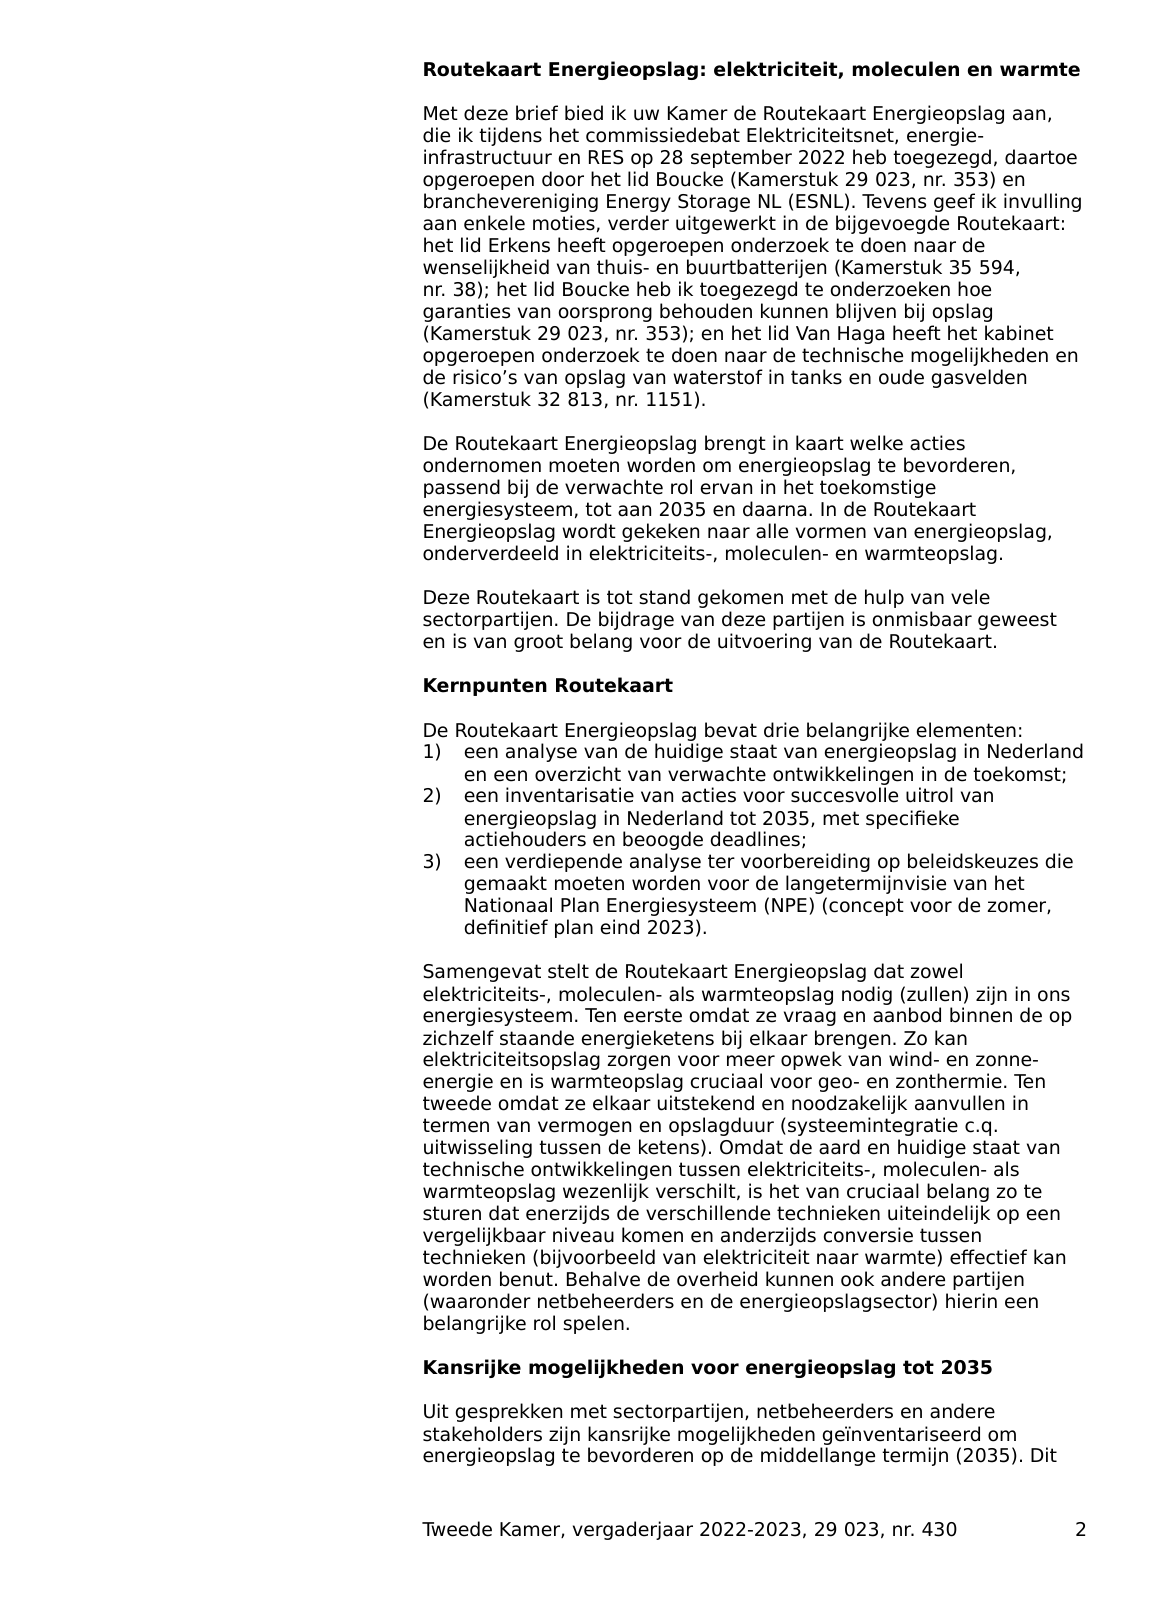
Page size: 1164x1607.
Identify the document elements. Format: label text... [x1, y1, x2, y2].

text Met deze brief bied ik uw Kamer de Routekaart Energieopslag aan, die ik tijdens het commissiedebat Elektriciteitsnet, energie-infrastructuur en RES op 28 september 2022 heb toegezegd, daartoe opgeroepen door het lid Boucke (Kamerstuk 29 023, nr. 353) en branchevereniging Energy Storage NL (ESNL). Tevens geef ik invulling aan enkele moties, verder uitgewerkt in de bijgevoegde Routekaart: het lid Erkens heeft opgeroepen onderzoek te doen naar de wenselijkheid van thuis- en buurtbatterijen (Kamerstuk 35 594, nr. 38); het lid Boucke heb ik toegezegd te onderzoeken hoe garanties van oorsprong behouden kunnen blijven bij opslag (Kamerstuk 29 023, nr. 353); en het lid Van Haga heeft het kabinet opgeroepen onderzoek te doen naar de technische mogelijkheden en de risico’s van opslag van waterstof in tanks en oude gasvelden (Kamerstuk 32 813, nr. 1151). [422, 103, 1087, 411]
text De Routekaart Energieopslag bevat drie belangrijke elementen: [422, 719, 1087, 741]
text Uit gesprekken met sectorpartijen, netbeheerders en andere stakeholders zijn kansrijke mogelijkheden geïnventariseerd om energieopslag te bevorderen op de middellange termijn (2035). Dit [422, 1401, 1087, 1467]
text 3) een verdiepende analyse ter voorbereiding op beleidskeuzes die gemaakt moeten worden voor de langetermijnvisie van het Nationaal Plan Energiesysteem (NPE) (concept voor de zomer, definitief plan eind 2023). [422, 851, 1087, 939]
text Samengevat stelt de Routekaart Energieopslag dat zowel elektriciteits-, moleculen- als warmteopslag nodig (zullen) zijn in ons energiesysteem. Ten eerste omdat ze vraag en aanbod binnen de op zichzelf staande energieketens bij elkaar brengen. Zo kan elektriciteitsopslag zorgen voor meer opwek van wind- en zonne-energie en is warmteopslag cruciaal voor geo- en zonthermie. Ten tweede omdat ze elkaar uitstekend en noodzakelijk aanvullen in termen van vermogen en opslagduur (systeemintegratie c.q. uitwisseling tussen de ketens). Omdat de aard en huidige staat van technische ontwikkelingen tussen elektriciteits-, moleculen- als warmteopslag wezenlijk verschilt, is het van cruciaal belang zo te sturen dat enerzijds de verschillende technieken uiteindelijk op een vergelijkbaar niveau komen en anderzijds conversie tussen technieken (bijvoorbeeld van elektriciteit naar warmte) effectief kan worden benut. Behalve de overheid kunnen ook andere partijen (waaronder netbeheerders en de energieopslagsector) hierin een belangrijke rol spelen. [422, 961, 1087, 1335]
text Deze Routekaart is tot stand gekomen met de hulp van vele sectorpartijen. De bijdrage van deze partijen is onmisbaar geweest en is van groot belang voor de uitvoering van de Routekaart. [422, 587, 1087, 653]
subtitle Kansrijke mogelijkheden voor energieopslag tot 2035 [422, 1357, 1087, 1379]
text 2) een inventarisatie van acties voor succesvolle uitrol van energieopslag in Nederland tot 2035, met specifieke actiehouders en beoogde deadlines; [422, 785, 1087, 851]
text 1) een analyse van de huidige staat van energieopslag in Nederland en een overzicht van verwachte ontwikkelingen in de toekomst; [422, 741, 1087, 785]
subtitle Kernpunten Routekaart [422, 675, 1087, 697]
subtitle Routekaart Energieopslag: elektriciteit, moleculen en warmte [422, 59, 1087, 81]
text De Routekaart Energieopslag brengt in kaart welke acties ondernomen moeten worden om energieopslag te bevorderen, passend bij de verwachte rol ervan in het toekomstige energiesysteem, tot aan 2035 en daarna. In de Routekaart Energieopslag wordt gekeken naar alle vormen van energieopslag, onderverdeeld in elektriciteits-, moleculen- en warmteopslag. [422, 433, 1087, 565]
